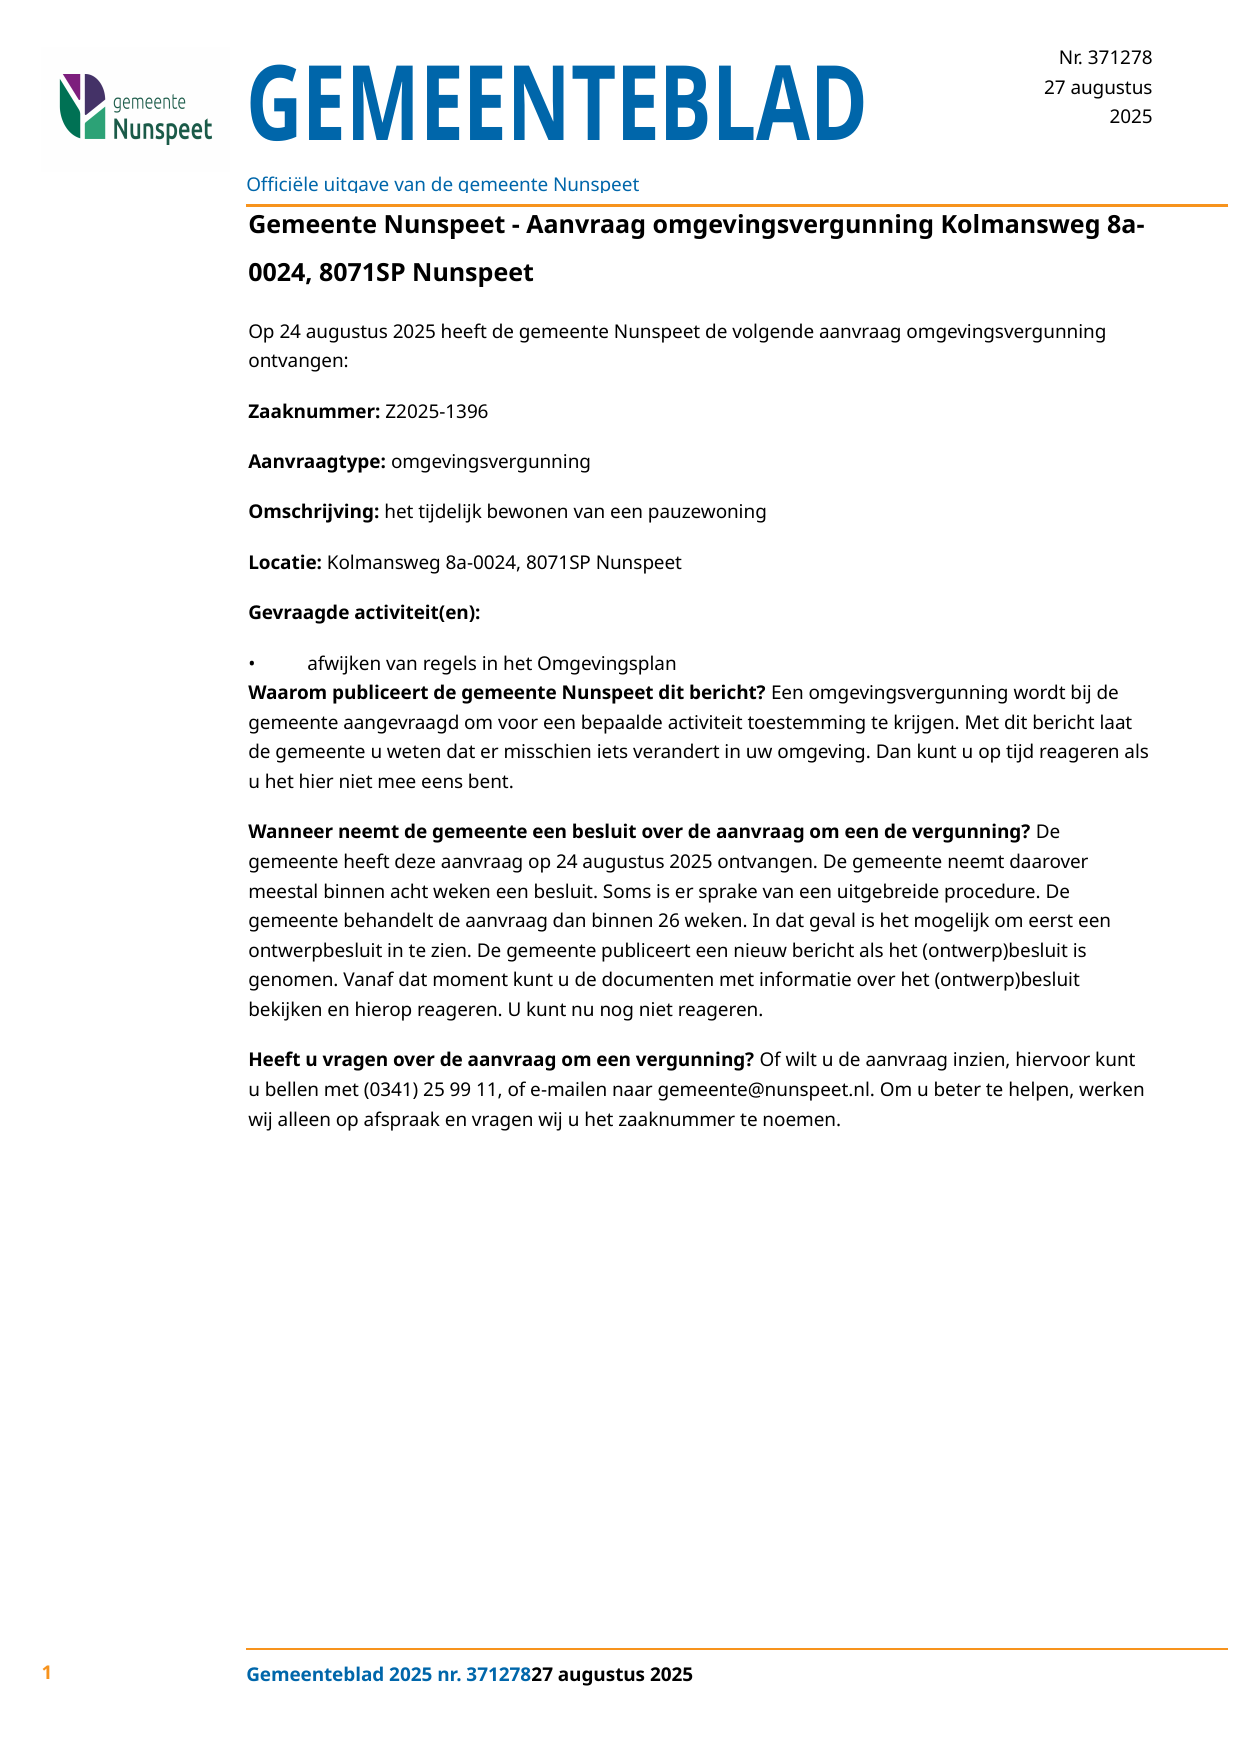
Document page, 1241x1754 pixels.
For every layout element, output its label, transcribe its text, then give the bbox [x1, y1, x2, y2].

text Waarom publiceert de gemeente Nunspeet dit bericht? Een omgevingsvergunning wordt bij de gemeente aangevraagd om voor een bepaalde activiteit toestemming te krijgen. Met dit bericht laat de gemeente u weten dat er misschien iets verandert in uw omgeving. Dan kunt u op tijd reageren als u het hier niet mee eens bent. [248, 679, 1152, 794]
text Heeft u vragen over de aanvraag om een vergunning? Of wilt u de aanvraag inzien, hiervoor kunt u bellen met (0341) 25 99 11, of e-mailen naar gemeente@nunspeet.nl. Om u beter te helpen, werken wij alleen op afspraak en vragen wij u het zaaknummer te noemen. [248, 1047, 1152, 1132]
text Zaaknummer: Z2025-1396 [248, 398, 1152, 424]
text Gevraagde activiteit(en): [248, 599, 1152, 625]
text Gemeente Nunspeet - Aanvraag omgevingsvergunning Kolmansweg 8a-0024, 8071SP Nunspeet [248, 207, 1152, 288]
list afwijken van regels in het Omgevingsplan [248, 650, 1152, 676]
text Aanvraagtype: omgevingsvergunning [248, 448, 1152, 474]
text Locatie: Kolmansweg 8a-0024, 8071SP Nunspeet [248, 549, 1152, 575]
text Omschrijving: het tijdelijk bewonen van een pauzewoning [248, 499, 1152, 524]
text Op 24 augustus 2025 heeft de gemeente Nunspeet de volgende aanvraag omgevingsvergunning ontvangen: [248, 318, 1152, 373]
picture [41, 47, 231, 172]
text Wanneer neemt de gemeente een besluit over de aanvraag om een de vergunning? De gemeente heeft deze aanvraag op 24 augustus 2025 ontvangen. De gemeente neemt daarover meestal binnen acht weken een besluit. Soms is er sprake van een uitgebreide procedure. De gemeente behandelt de aanvraag dan binnen 26 weken. In dat geval is het mogelijk om eerst een ontwerpbesluit in te zien. De gemeente publiceert een nieuw bericht als het (ontwerp)besluit is genomen. Vanaf dat moment kunt u de documenten met informatie over het (ontwerp)besluit bekijken en hierop reageren. U kunt nu nog niet reageren. [248, 819, 1152, 1022]
